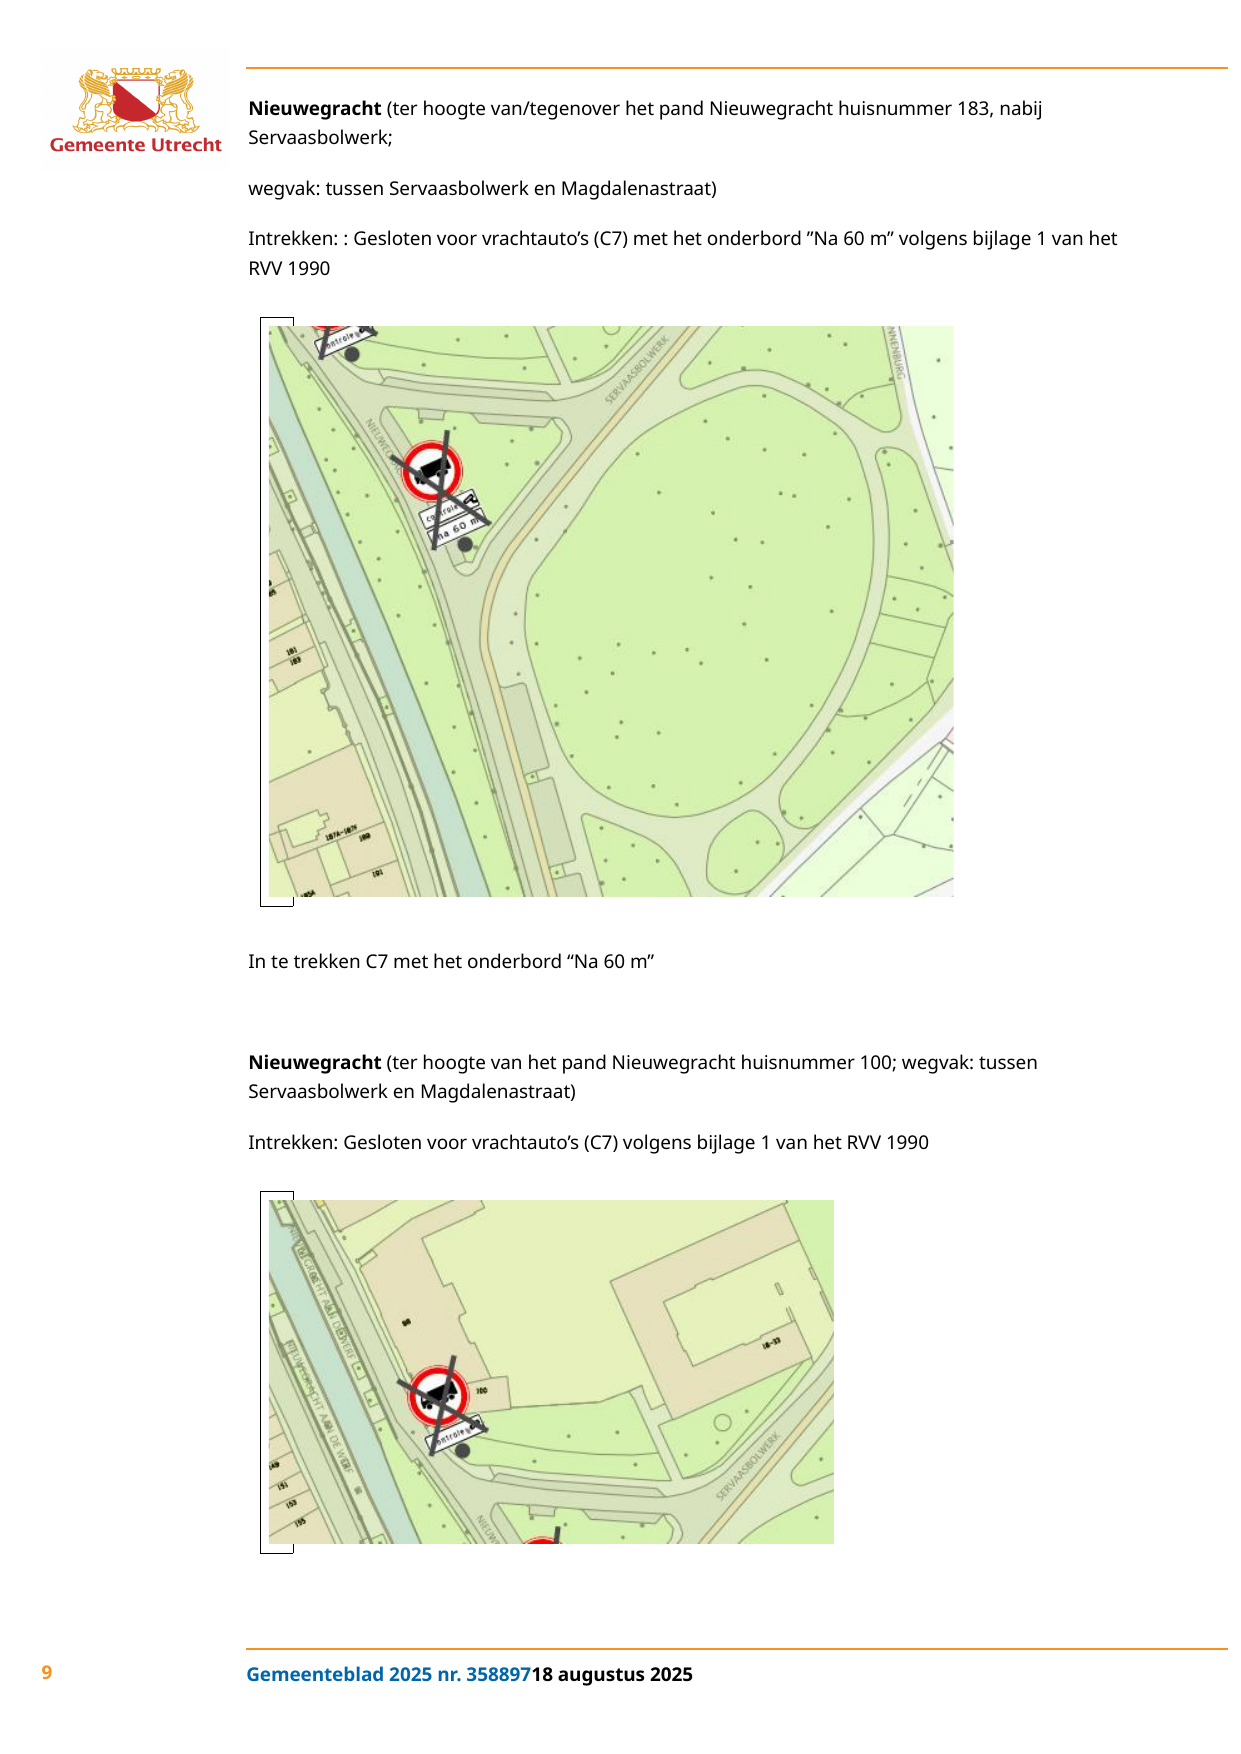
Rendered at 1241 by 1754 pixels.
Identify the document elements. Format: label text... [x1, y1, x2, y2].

text Nieuwegracht (ter hoogte van/tegenover het pand Nieuwegracht huisnummer 183, nabij Servaasbolwerk; [248, 95, 1152, 150]
text In te trekken C7 met het onderbord “Na 60 m” [248, 948, 1152, 974]
text Intrekken: : Gesloten voor vrachtauto’s (C7) met het onderbord ”Na 60 m” volgens bijlage 1 van het RVV 1990 [248, 225, 1152, 281]
picture [268, 326, 954, 897]
text Nieuwegracht (ter hoogte van het pand Nieuwegracht huisnummer 100; wegvak: tussen Servaasbolwerk en Magdalenastraat) [248, 1049, 1152, 1104]
picture [41, 47, 231, 172]
text wegvak: tussen Servaasbolwerk en Magdalenastraat) [248, 175, 1152, 201]
text Intrekken: Gesloten voor vrachtauto’s (C7) volgens bijlage 1 van het RVV 1990 [248, 1129, 1152, 1155]
picture [268, 1200, 834, 1544]
